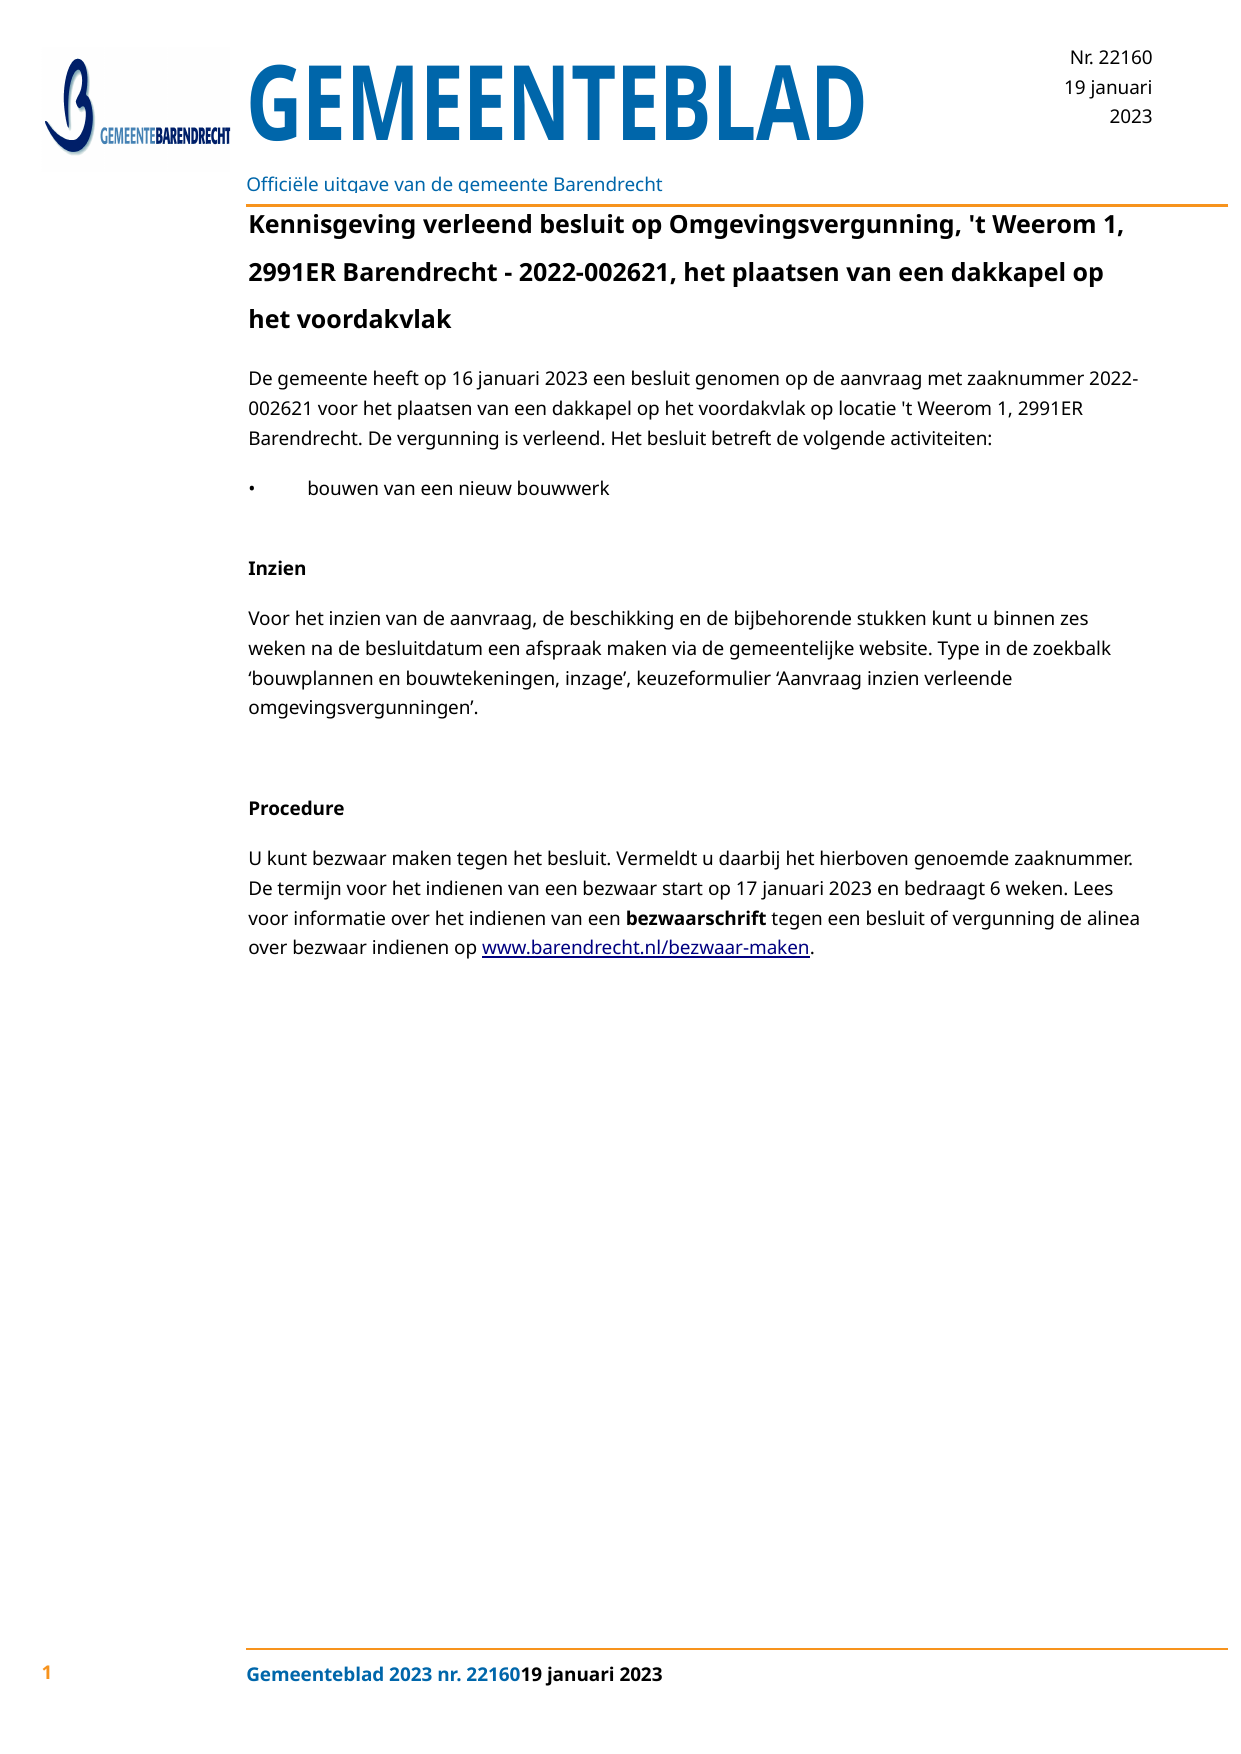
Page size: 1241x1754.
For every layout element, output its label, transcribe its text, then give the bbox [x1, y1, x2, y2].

text De gemeente heeft op 16 januari 2023 een besluit genomen op de aanvraag met zaaknummer 2022-002621 voor het plaatsen van een dakkapel op het voordakvlak op locatie 't Weerom 1, 2991ER Barendrecht. De vergunning is verleend. Het besluit betreft de volgende activiteiten: [248, 366, 1152, 450]
picture [41, 47, 231, 172]
text Kennisgeving verleend besluit op Omgevingsvergunning, 't Weerom 1, 2991ER Barendrecht - 2022-002621, het plaatsen van een dakkapel op het voordakvlak [248, 207, 1152, 336]
text Inzien [248, 555, 1152, 581]
text U kunt bezwaar maken tegen het besluit. Vermeldt u daarbij het hierboven genoemde zaaknummer. De termijn voor het indienen van een bezwaar start op 17 januari 2023 en bedraagt 6 weken. Lees voor informatie over het indienen van een bezwaarschrift tegen een besluit of vergunning de alinea over bezwaar indienen op www.barendrecht.nl/bezwaar-maken. [248, 846, 1152, 960]
text Voor het inzien van de aanvraag, de beschikking en de bijbehorende stukken kunt u binnen zes weken na de besluitdatum een afspraak maken via de gemeentelijke website. Type in de zoekbalk ‘bouwplannen en bouwtekeningen, inzage’, keuzeformulier ‘Aanvraag inzien verleende omgevingsvergunningen’. [248, 606, 1152, 720]
text Procedure [248, 795, 1152, 821]
list bouwen van een nieuw bouwwerk [248, 475, 1152, 501]
